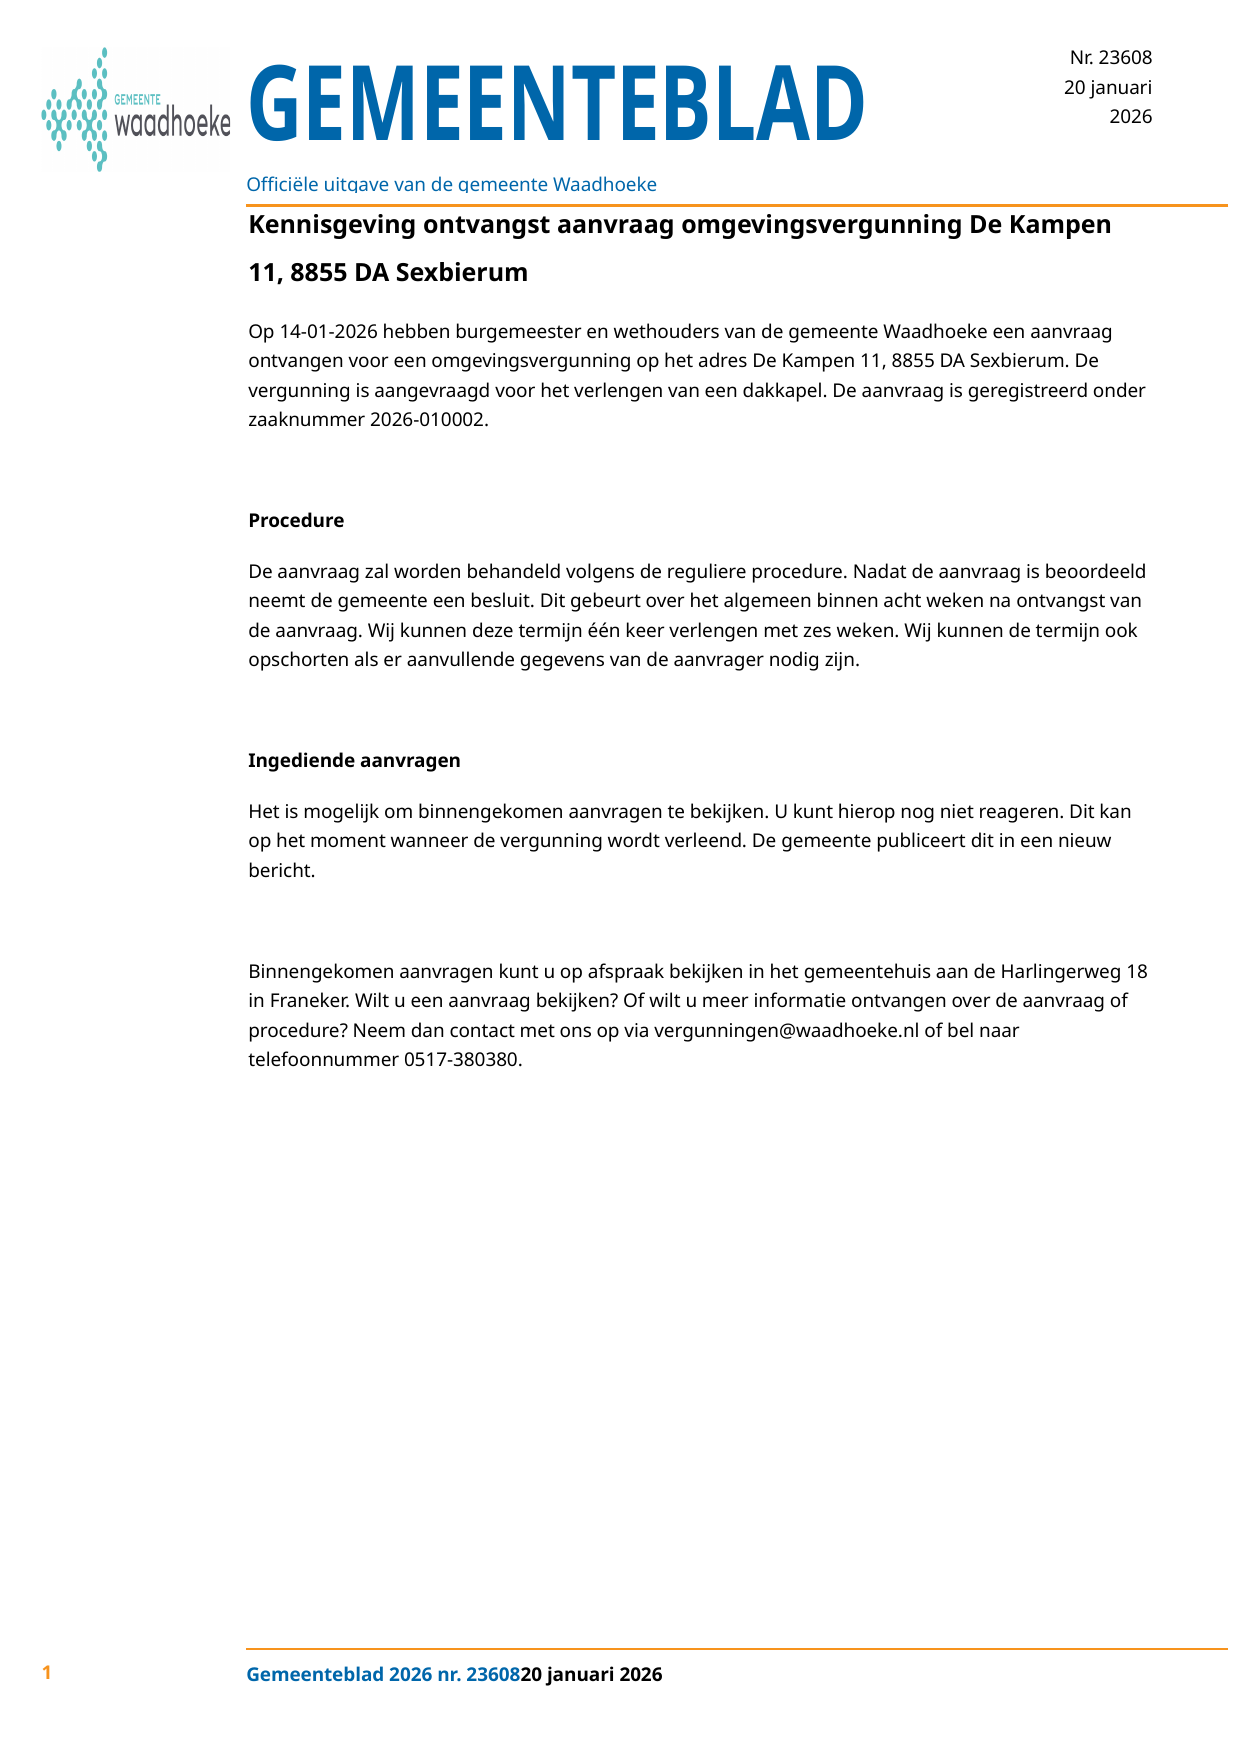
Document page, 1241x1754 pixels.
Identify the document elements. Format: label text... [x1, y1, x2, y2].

text Procedure [248, 507, 1152, 533]
text Binnengekomen aanvragen kunt u op afspraak bekijken in het gemeentehuis aan de Harlingerweg 18 in Franeker. Wilt u een aanvraag bekijken? Of wilt u meer informatie ontvangen over de aanvraag of procedure? Neem dan contact met ons op via vergunningen@waadhoeke.nl of bel naar telefoonnummer 0517-380380. [248, 958, 1152, 1072]
text Kennisgeving ontvangst aanvraag omgevingsvergunning De Kampen 11, 8855 DA Sexbierum [248, 207, 1152, 288]
picture [41, 47, 231, 172]
text De aanvraag zal worden behandeld volgens de reguliere procedure. Nadat de aanvraag is beoordeeld neemt de gemeente een besluit. Dit gebeurt over het algemeen binnen acht weken na ontvangst van de aanvraag. Wij kunnen deze termijn één keer verlengen met zes weken. Wij kunnen de termijn ook opschorten als er aanvullende gegevens van de aanvrager nodig zijn. [248, 558, 1152, 672]
text Het is mogelijk om binnengekomen aanvragen te bekijken. U kunt hierop nog niet reageren. Dit kan op het moment wanneer de vergunning wordt verleend. De gemeente publiceert dit in een nieuw bericht. [248, 798, 1152, 883]
text Ingediende aanvragen [248, 747, 1152, 773]
text Op 14-01-2026 hebben burgemeester en wethouders van de gemeente Waadhoeke een aanvraag ontvangen voor een omgevingsvergunning op het adres De Kampen 11, 8855 DA Sexbierum. De vergunning is aangevraagd voor het verlengen van een dakkapel. De aanvraag is geregistreerd onder zaaknummer 2026-010002. [248, 318, 1152, 432]
